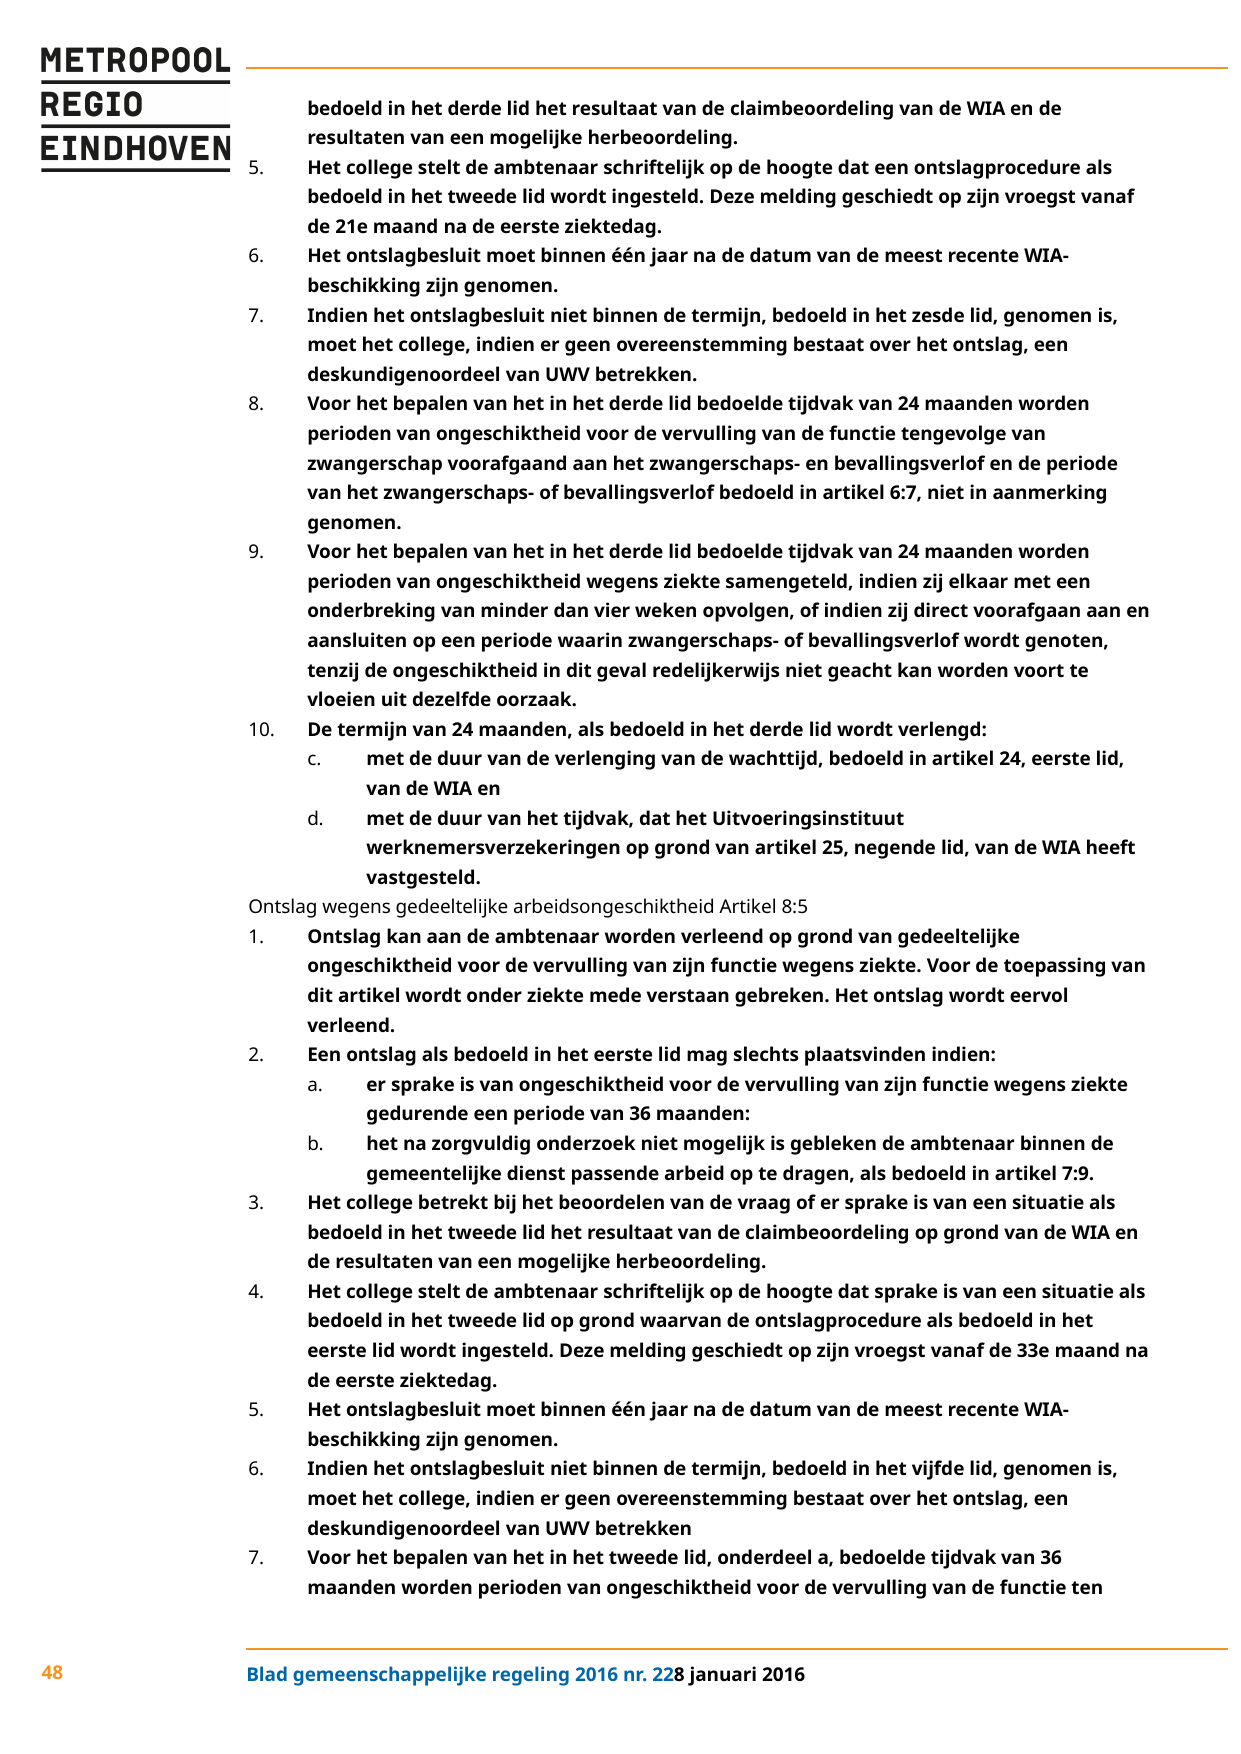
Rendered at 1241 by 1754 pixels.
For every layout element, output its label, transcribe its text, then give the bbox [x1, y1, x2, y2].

list De termijn van 24 maanden, als bedoeld in het derde lid wordt verlengd: [248, 716, 1152, 742]
list Het ontslagbesluit moet binnen één jaar na de datum van de meest recente WIA- beschikking zijn genomen. [248, 1396, 1152, 1452]
list Het ontslagbesluit moet binnen één jaar na de datum van de meest recente WIA- beschikking zijn genomen. [248, 243, 1152, 298]
list met de duur van het tijdvak, dat het Uitvoeringsinstituut werknemersverzekeringen op grond van artikel 25, negende lid, van de WIA heeft vastgesteld. [307, 805, 1152, 890]
list Voor het bepalen van het in het derde lid bedoelde tijdvak van 24 maanden worden perioden van ongeschiktheid wegens ziekte samengeteld, indien zij elkaar met een onderbreking van minder dan vier weken opvolgen, of indien zij direct voorafgaan aan en aansluiten op een periode waarin zwangerschaps- of bevallingsverlof wordt genoten, tenzij de ongeschiktheid in dit geval redelijkerwijs niet geacht kan worden voort te vloeien uit dezelfde oorzaak. [248, 538, 1152, 712]
list met de duur van de verlenging van de wachttijd, bedoeld in artikel 24, eerste lid, van de WIA en [307, 746, 1152, 801]
list Het college stelt de ambtenaar schriftelijk op de hoogte dat een ontslagprocedure als bedoeld in het tweede lid wordt ingesteld. Deze melding geschiedt op zijn vroegst vanaf de 21e maand na de eerste ziektedag. [248, 154, 1152, 239]
list het na zorgvuldig onderzoek niet mogelijk is gebleken de ambtenaar binnen de gemeentelijke dienst passende arbeid op te dragen, als bedoeld in artikel 7:9. [307, 1130, 1152, 1186]
list Voor het bepalen van het in het tweede lid, onderdeel a, bedoelde tijdvak van 36 maanden worden perioden van ongeschiktheid voor de vervulling van de functie ten [248, 1544, 1152, 1600]
text Ontslag wegens gedeeltelijke arbeidsongeschiktheid Artikel 8:5 [248, 893, 1152, 919]
list Het college stelt de ambtenaar schriftelijk op de hoogte dat sprake is van een situatie als bedoeld in het tweede lid op grond waarvan de ontslagprocedure als bedoeld in het eerste lid wordt ingesteld. Deze melding geschiedt op zijn vroegst vanaf de 33e maand na de eerste ziektedag. [248, 1278, 1152, 1393]
list Het college betrekt bij het beoordelen van de vraag of er sprake is van een situatie als bedoeld in het tweede lid het resultaat van de claimbeoordeling op grond van de WIA en de resultaten van een mogelijke herbeoordeling. [248, 1189, 1152, 1274]
list Indien het ontslagbesluit niet binnen de termijn, bedoeld in het zesde lid, genomen is, moet het college, indien er geen overeenstemming bestaat over het ontslag, een deskundigenoordeel van UWV betrekken. [248, 302, 1152, 387]
list Een ontslag als bedoeld in het eerste lid mag slechts plaatsvinden indien: [248, 1041, 1152, 1067]
list Voor het bepalen van het in het derde lid bedoelde tijdvak van 24 maanden worden perioden van ongeschiktheid voor de vervulling van de functie tengevolge van zwangerschap voorafgaand aan het zwangerschaps- en bevallingsverlof en de periode van het zwangerschaps- of bevallingsverlof bedoeld in artikel 6:7, niet in aanmerking genomen. [248, 391, 1152, 535]
list Indien het ontslagbesluit niet binnen de termijn, bedoeld in het vijfde lid, genomen is, moet het college, indien er geen overeenstemming bestaat over het ontslag, een deskundigenoordeel van UWV betrekken [248, 1456, 1152, 1541]
list bedoeld in het derde lid het resultaat van de claimbeoordeling van de WIA en de resultaten van een mogelijke herbeoordeling. [248, 95, 1152, 150]
list er sprake is van ongeschiktheid voor de vervulling van zijn functie wegens ziekte gedurende een periode van 36 maanden: [307, 1071, 1152, 1126]
picture [41, 47, 231, 172]
list Ontslag kan aan de ambtenaar worden verleend op grond van gedeeltelijke ongeschiktheid voor de vervulling van zijn functie wegens ziekte. Voor de toepassing van dit artikel wordt onder ziekte mede verstaan gebreken. Het ontslag wordt eervol verleend. [248, 923, 1152, 1038]
